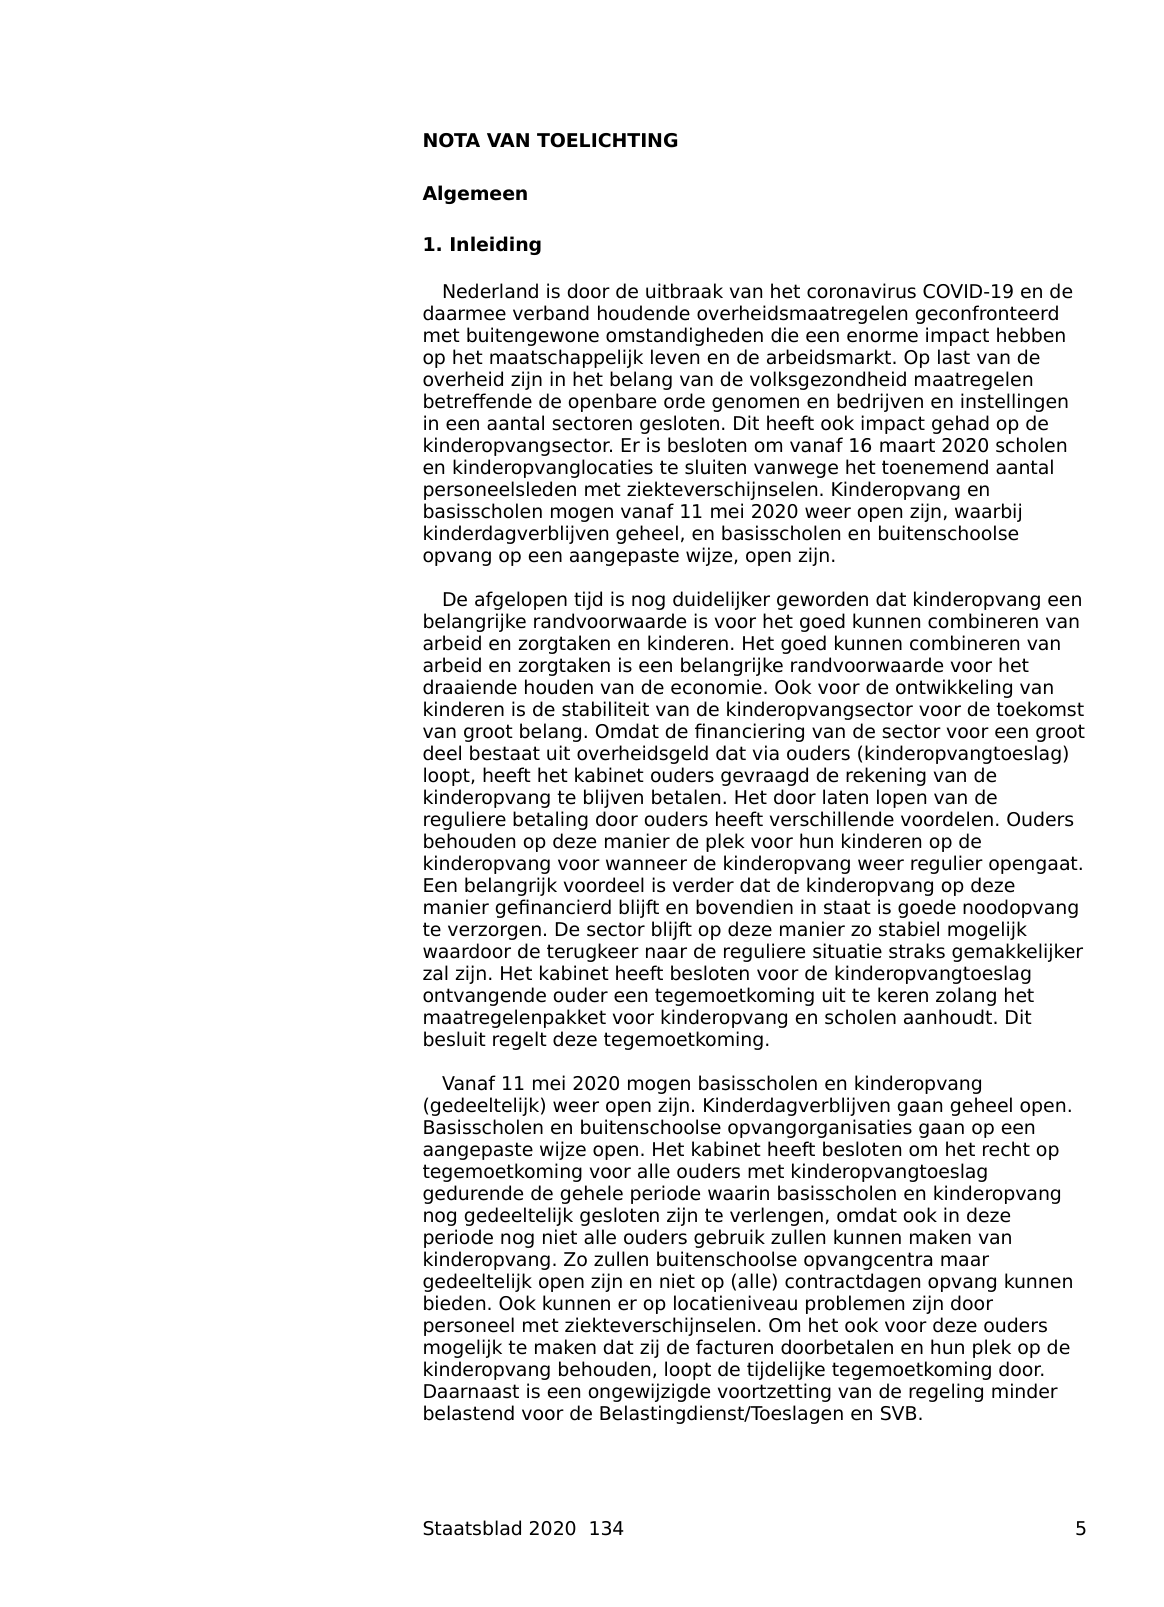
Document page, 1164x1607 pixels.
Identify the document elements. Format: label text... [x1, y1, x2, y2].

text Vanaf 11 mei 2020 mogen basisscholen en kinderopvang (gedeeltelijk) weer open zijn. Kinderdagverblijven gaan geheel open. Basisscholen en buitenschoolse opvangorganisaties gaan op een aangepaste wijze open. Het kabinet heeft besloten om het recht op tegemoetkoming voor alle ouders met kinderopvangtoeslag gedurende de gehele periode waarin basisscholen en kinderopvang nog gedeeltelijk gesloten zijn te verlengen, omdat ook in deze periode nog niet alle ouders gebruik zullen kunnen maken van kinderopvang. Zo zullen buitenschoolse opvangcentra maar gedeeltelijk open zijn en niet op (alle) contractdagen opvang kunnen bieden. Ook kunnen er op locatieniveau problemen zijn door personeel met ziekteverschijnselen. Om het ook voor deze ouders mogelijk te maken dat zij de facturen doorbetalen en hun plek op de kinderopvang behouden, loopt de tijdelijke tegemoetkoming door. Daarnaast is een ongewijzigde voortzetting van de regeling minder belastend voor de Belastingdienst/Toeslagen en SVB. [422, 1073, 1087, 1425]
text De afgelopen tijd is nog duidelijker geworden dat kinderopvang een belangrijke randvoorwaarde is voor het goed kunnen combineren van arbeid en zorgtaken en kinderen. Het goed kunnen combineren van arbeid en zorgtaken is een belangrijke randvoorwaarde voor het draaiende houden van de economie. Ook voor de ontwikkeling van kinderen is de stabiliteit van de kinderopvangsector voor de toekomst van groot belang. Omdat de financiering van de sector voor een groot deel bestaat uit overheidsgeld dat via ouders (kinderopvangtoeslag) loopt, heeft het kabinet ouders gevraagd de rekening van de kinderopvang te blijven betalen. Het door laten lopen van de reguliere betaling door ouders heeft verschillende voordelen. Ouders behouden op deze manier de plek voor hun kinderen op de kinderopvang voor wanneer de kinderopvang weer regulier opengaat. Een belangrijk voordeel is verder dat de kinderopvang op deze manier gefinancierd blijft en bovendien in staat is goede noodopvang te verzorgen. De sector blijft op deze manier zo stabiel mogelijk waardoor de terugkeer naar de reguliere situatie straks gemakkelijker zal zijn. Het kabinet heeft besloten voor de kinderopvangtoeslag ontvangende ouder een tegemoetkoming uit te keren zolang het maatregelenpakket voor kinderopvang en scholen aanhoudt. Dit besluit regelt deze tegemoetkoming. [422, 589, 1087, 1051]
subtitle NOTA VAN TOELICHTING [422, 130, 1087, 152]
subtitle 1. Inleiding [422, 234, 1087, 256]
text Nederland is door de uitbraak van het coronavirus COVID-19 en de daarmee verband houdende overheidsmaatregelen geconfronteerd met buitengewone omstandigheden die een enorme impact hebben op het maatschappelijk leven en de arbeidsmarkt. Op last van de overheid zijn in het belang van de volksgezondheid maatregelen betreffende de openbare orde genomen en bedrijven en instellingen in een aantal sectoren gesloten. Dit heeft ook impact gehad op de kinderopvangsector. Er is besloten om vanaf 16 maart 2020 scholen en kinderopvanglocaties te sluiten vanwege het toenemend aantal personeelsleden met ziekteverschijnselen. Kinderopvang en basisscholen mogen vanaf 11 mei 2020 weer open zijn, waarbij kinderdagverblijven geheel, en basisscholen en buitenschoolse opvang op een aangepaste wijze, open zijn. [422, 281, 1087, 567]
subtitle Algemeen [422, 182, 1087, 204]
